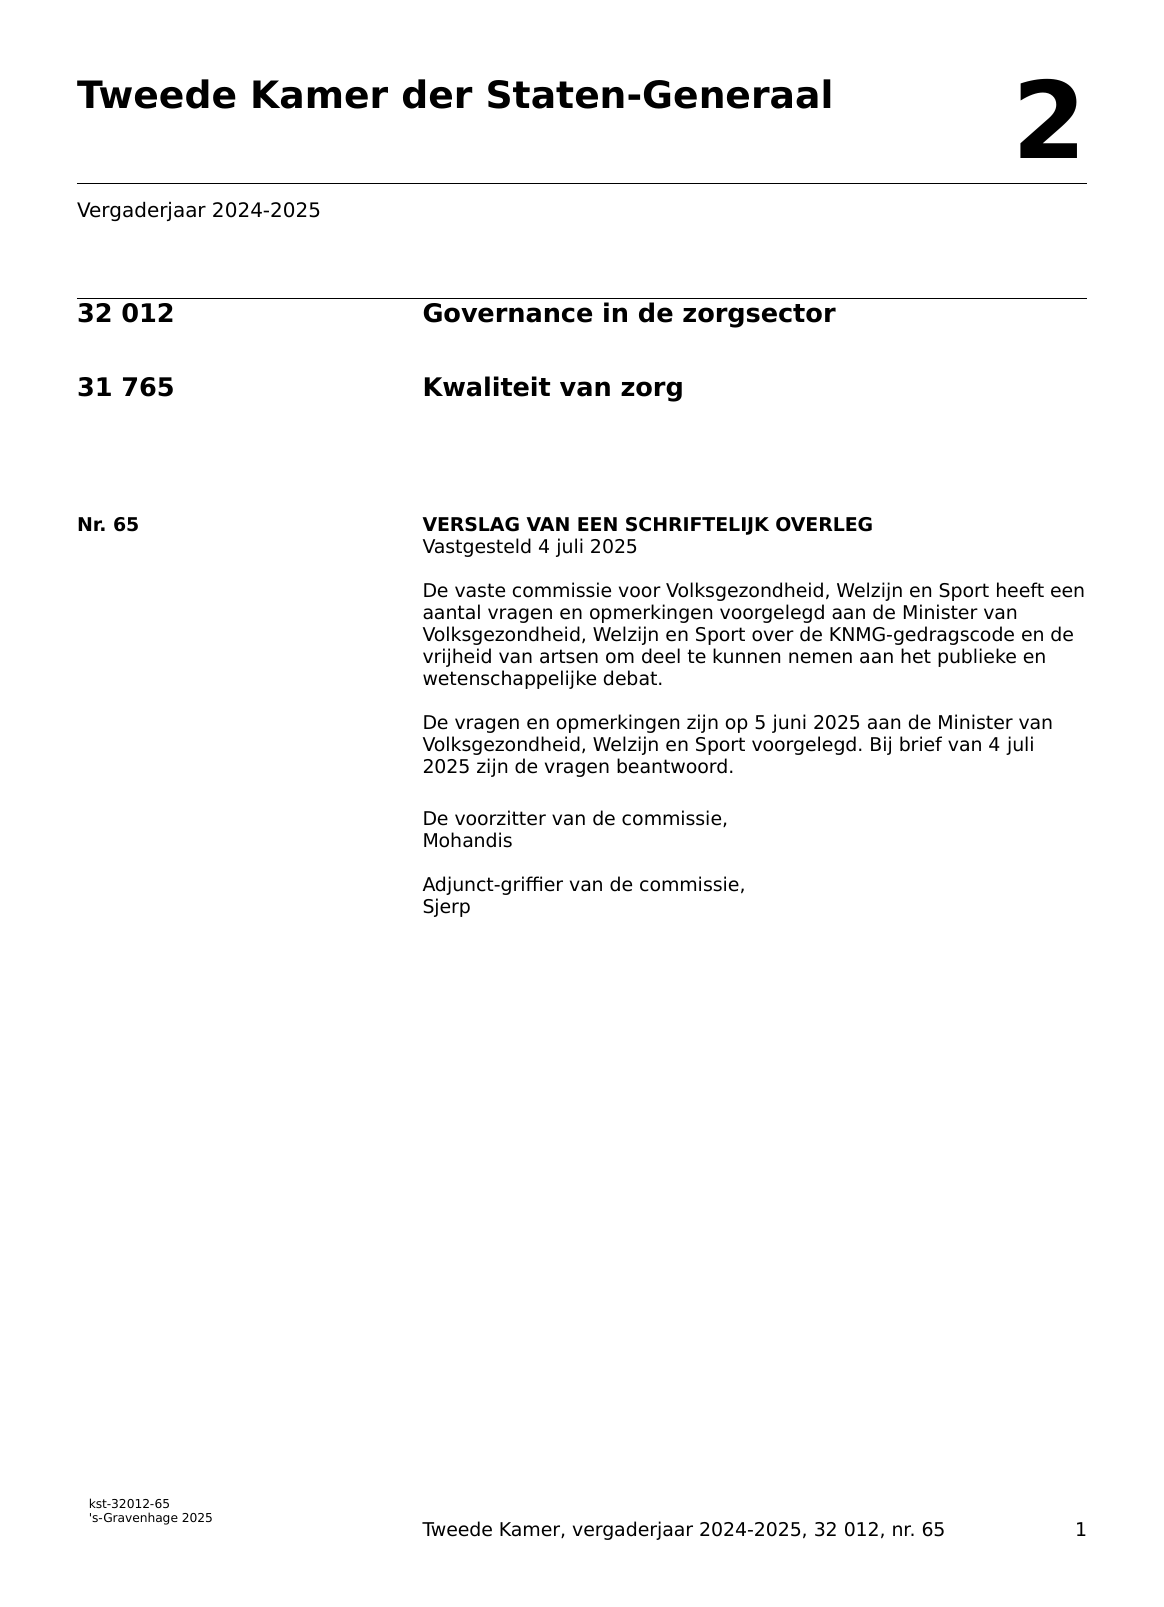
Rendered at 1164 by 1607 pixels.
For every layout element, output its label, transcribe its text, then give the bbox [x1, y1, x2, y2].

text 's-Gravenhage 2025 [88, 1511, 323, 1525]
subtitle Nr. 65 VERSLAG VAN EEN SCHRIFTELIJK OVERLEG [77, 514, 1087, 536]
table_cell Vergaderjaar 2024-2025 [77, 184, 1087, 298]
text Adjunct-griffier van de commissie, Sjerp [422, 874, 1087, 918]
text De voorzitter van de commissie, Mohandis [422, 808, 1087, 852]
subtitle 32 012 Governance in de zorgsector [77, 299, 1087, 329]
text Vastgesteld 4 juli 2025 [422, 536, 1087, 558]
text De vragen en opmerkingen zijn op 5 juni 2025 aan de Minister van Volksgezondheid, Welzijn en Sport voorgelegd. Bij brief van 4 juli 2025 zijn de vragen beantwoord. [422, 712, 1087, 778]
table_header 2 [886, 59, 1087, 183]
text De vaste commissie voor Volksgezondheid, Welzijn en Sport heeft een aantal vragen en opmerkingen voorgelegd aan de Minister van Volksgezondheid, Welzijn en Sport over de KNMG-gedragscode en de vrijheid van artsen om deel te kunnen nemen aan het publieke en wetenschappelijke debat. [422, 580, 1087, 690]
subtitle 31 765 Kwaliteit van zorg [77, 373, 1087, 403]
text kst-32012-65 [88, 1497, 323, 1511]
table_header Tweede Kamer der Staten-Generaal [77, 59, 886, 183]
